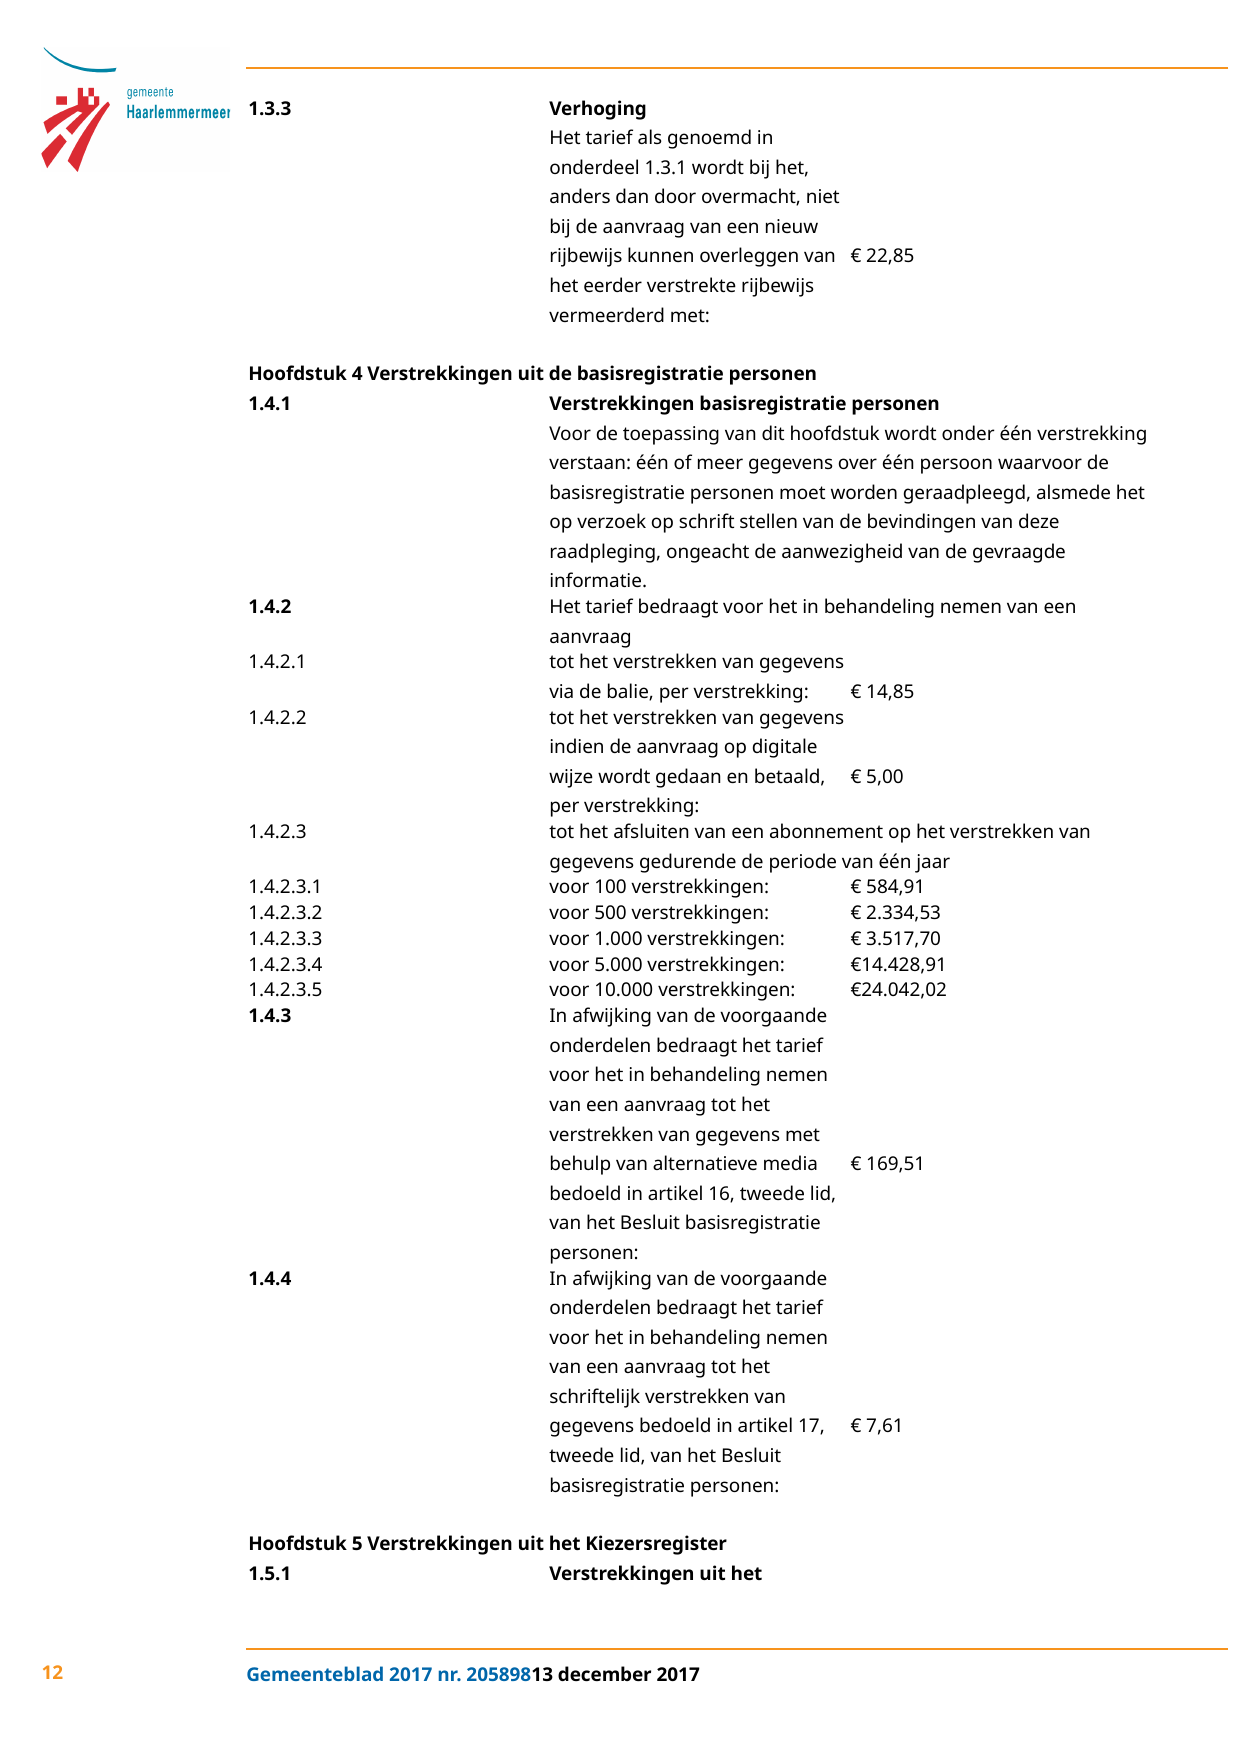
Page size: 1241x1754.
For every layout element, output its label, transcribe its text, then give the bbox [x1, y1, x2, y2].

table_cell € 7,61 [850, 1265, 1152, 1498]
table_cell voor 100 verstrekkingen: [549, 874, 850, 899]
table_cell 1.4.3 [248, 1003, 549, 1265]
table_cell € 5,00 [850, 704, 1152, 818]
table_cell 1.4.2.2 [248, 704, 549, 818]
table_cell 1.3.3 [248, 95, 549, 328]
table_cell € 169,51 [850, 1003, 1152, 1265]
table_cell 1.4.4 [248, 1265, 549, 1498]
table_cell € 2.334,53 [850, 900, 1152, 925]
table_cell € 3.517,70 [850, 925, 1152, 951]
table_header [850, 1560, 1152, 1586]
table_cell voor 500 verstrekkingen: [549, 900, 850, 925]
table_cell 1.4.2.3 [248, 819, 549, 874]
table_cell € 14,85 [850, 649, 1152, 704]
table_cell 1.4.2.3.3 [248, 925, 549, 951]
table_cell voor 10.000 verstrekkingen: [549, 977, 850, 1002]
table_cell 1.4.2.3.5 [248, 977, 549, 1002]
table_cell Verhoging Het tarief als genoemd in onderdeel 1.3.1 wordt bij het, anders dan door overmacht, niet bij de aanvraag van een nieuw rijbewijs kunnen overleggen van het eerder verstrekte rijbewijs vermeerderd met: [549, 95, 850, 328]
table_cell In afwijking van de voorgaande onderdelen bedraagt het tarief voor het in behandeling nemen van een aanvraag tot het schriftelijk verstrekken van gegevens bedoeld in artikel 17, tweede lid, van het Besluit basisregistratie personen: [549, 1265, 850, 1498]
picture [41, 47, 231, 172]
table_cell Het tarief bedraagt voor het in behandeling nemen van een aanvraag [549, 593, 1152, 649]
table_cell 1.4.2.1 [248, 649, 549, 704]
table_header Verstrekkingen basisregistratie personen Voor de toepassing van dit hoofdstuk wordt onder één verstrekking verstaan: één of meer gegevens over één persoon waarvoor de basisregistratie personen moet worden geraadpleegd, alsmede het op verzoek op schrift stellen van de bevindingen van deze raadpleging, ongeacht de aanwezigheid van de gevraagde informatie. [549, 390, 1152, 593]
table_header 1.5.1 [248, 1560, 549, 1586]
table_cell €24.042,02 [850, 977, 1152, 1002]
table_cell € 584,91 [850, 874, 1152, 899]
text Hoofdstuk 5 Verstrekkingen uit het Kiezersregister [248, 1530, 1152, 1556]
table_cell 1.4.2.3.1 [248, 874, 549, 899]
table_cell In afwijking van de voorgaande onderdelen bedraagt het tarief voor het in behandeling nemen van een aanvraag tot het verstrekken van gegevens met behulp van alternatieve media bedoeld in artikel 16, tweede lid, van het Besluit basisregistratie personen: [549, 1003, 850, 1265]
table_header 1.4.1 [248, 390, 549, 593]
text Hoofdstuk 4 Verstrekkingen uit de basisregistratie personen [248, 360, 1152, 386]
table_cell € 22,85 [850, 95, 1152, 328]
table_cell 1.4.2.3.2 [248, 900, 549, 925]
table_cell tot het afsluiten van een abonnement op het verstrekken van gegevens gedurende de periode van één jaar [549, 819, 1152, 874]
table_cell tot het verstrekken van gegevens indien de aanvraag op digitale wijze wordt gedaan en betaald, per verstrekking: [549, 704, 850, 818]
table_cell voor 5.000 verstrekkingen: [549, 951, 850, 977]
table_header Verstrekkingen uit het [549, 1560, 850, 1586]
table_cell €14.428,91 [850, 951, 1152, 977]
table_cell 1.4.2.3.4 [248, 951, 549, 977]
table_cell 1.4.2 [248, 593, 549, 649]
table_cell voor 1.000 verstrekkingen: [549, 925, 850, 951]
table_cell tot het verstrekken van gegevens via de balie, per verstrekking: [549, 649, 850, 704]
